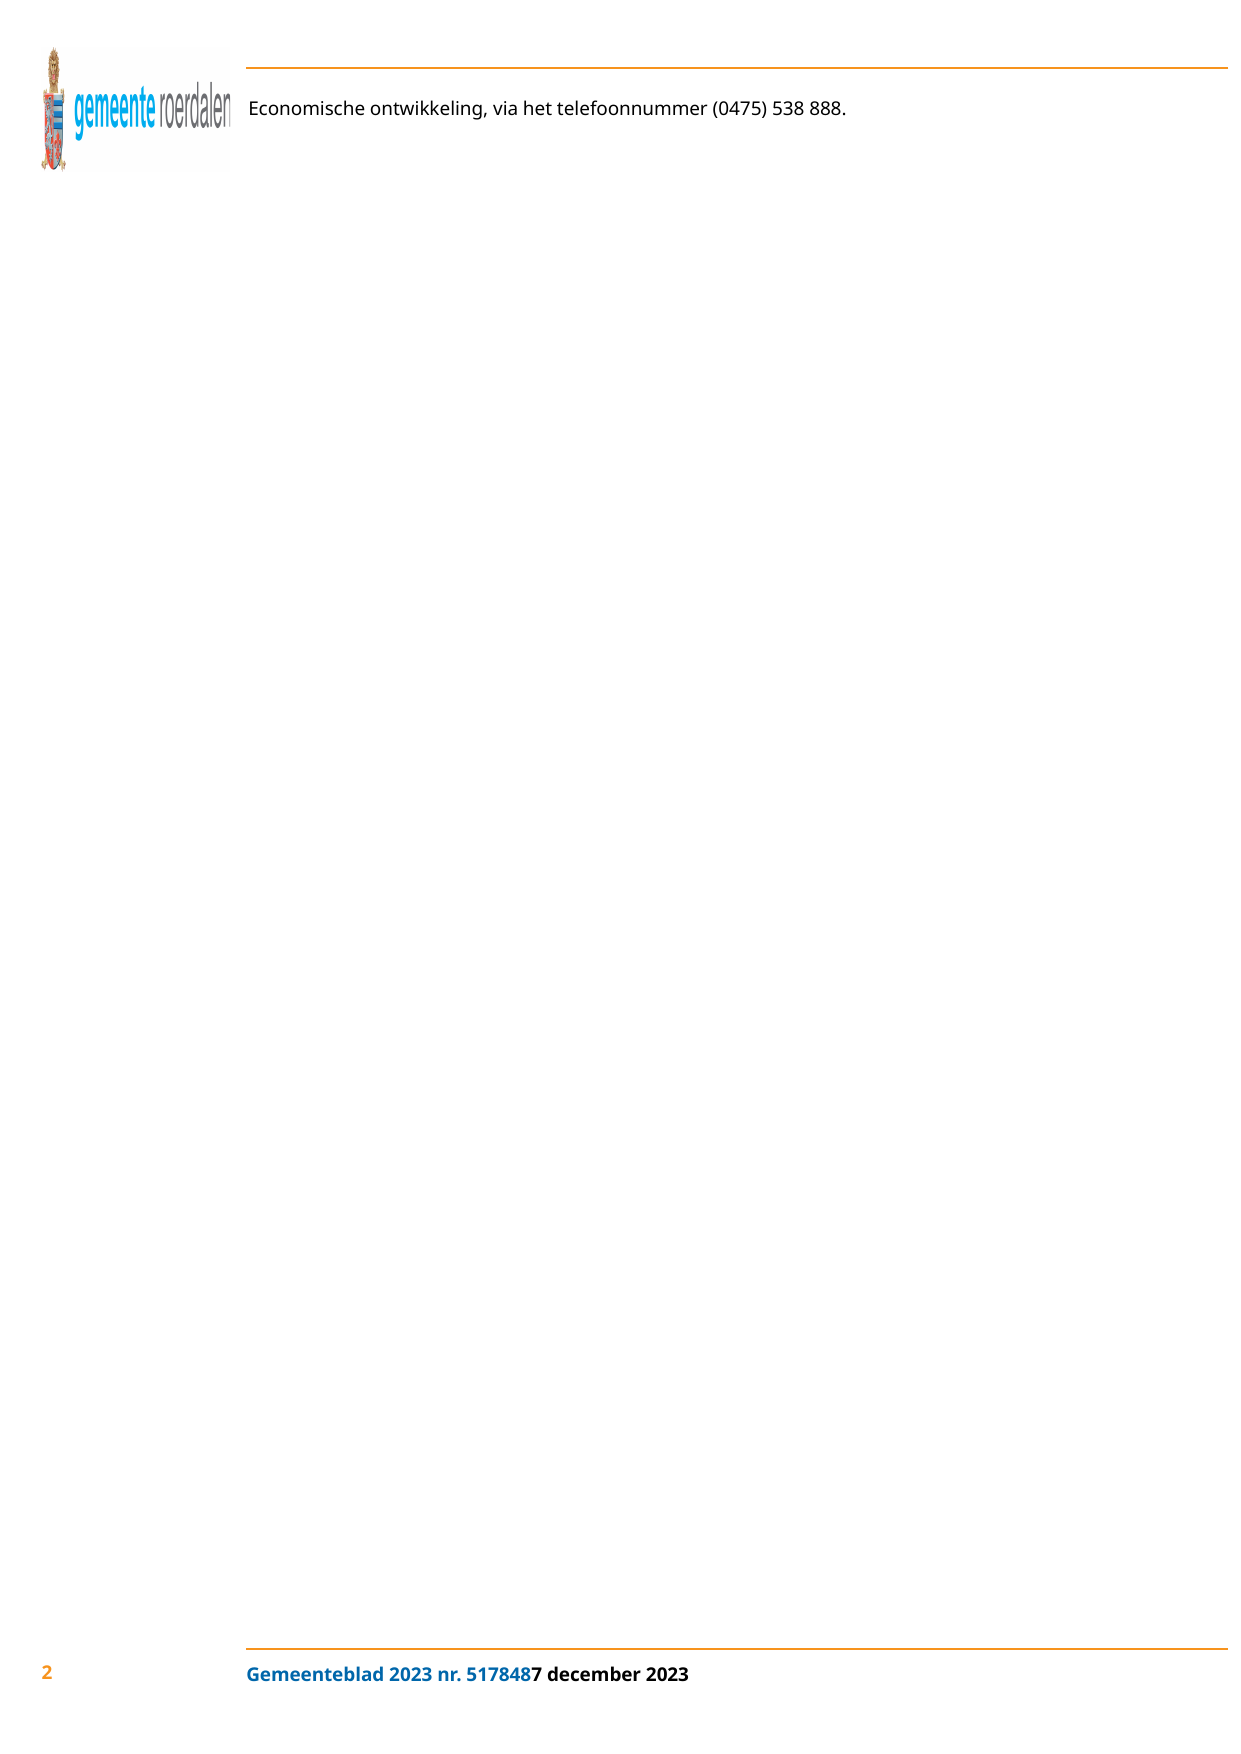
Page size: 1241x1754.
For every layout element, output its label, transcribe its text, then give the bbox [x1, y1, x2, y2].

picture [41, 47, 231, 172]
text Economische ontwikkeling, via het telefoonnummer (0475) 538 888. [248, 95, 1152, 121]
